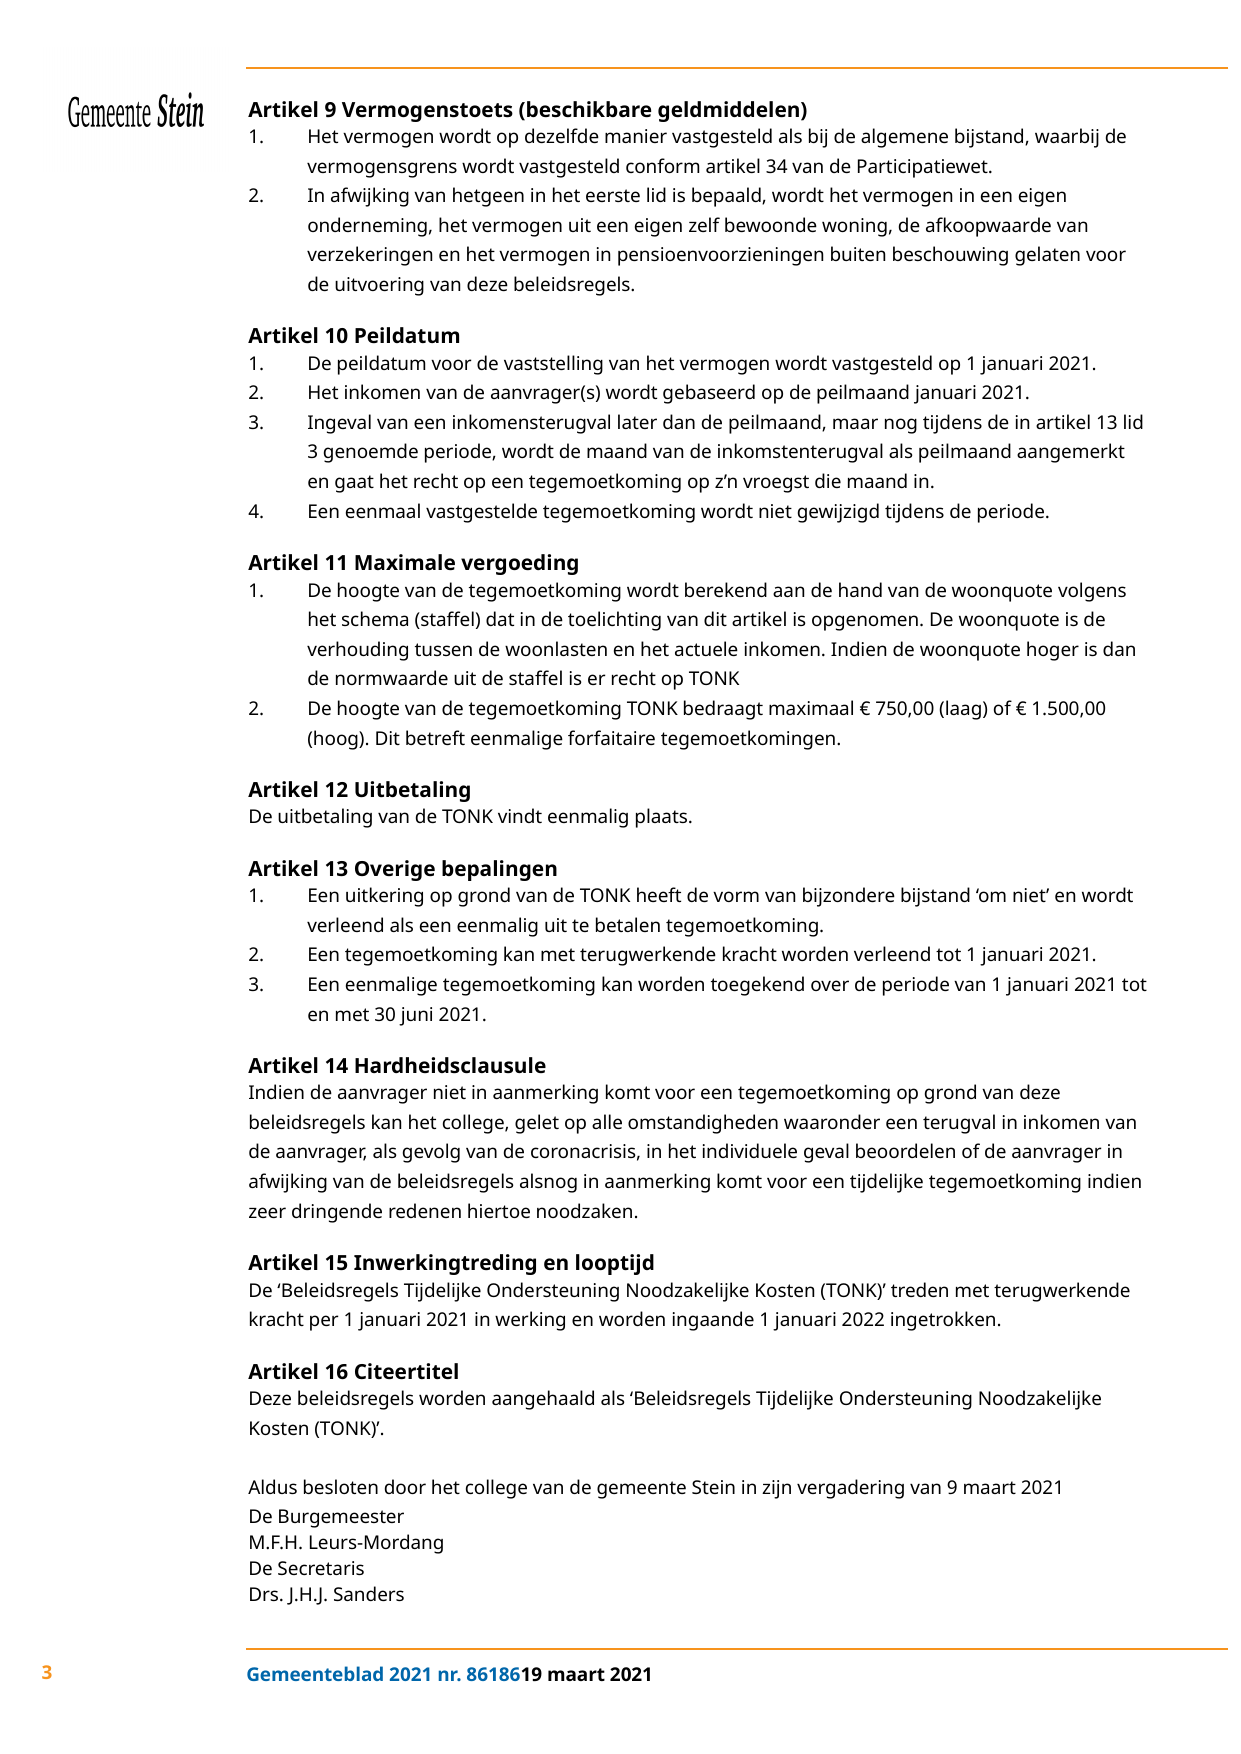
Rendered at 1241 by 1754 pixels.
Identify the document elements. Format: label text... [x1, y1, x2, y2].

list Het vermogen wordt op dezelfde manier vastgesteld als bij de algemene bijstand, waarbij de vermogensgrens wordt vastgesteld conform artikel 34 van de Participatiewet. [248, 123, 1152, 178]
list Een eenmalige tegemoetkoming kan worden toegekend over de periode van 1 januari 2021 tot en met 30 juni 2021. [248, 971, 1152, 1026]
text Artikel 11 Maximale vergoeding [248, 548, 1152, 577]
text De Burgemeester [248, 1503, 1152, 1529]
text Indien de aanvrager niet in aanmerking komt voor een tegemoetkoming op grond van deze beleidsregels kan het college, gelet op alle omstandigheden waaronder een terugval in inkomen van de aanvrager, als gevolg van de coronacrisis, in het individuele geval beoordelen of de aanvrager in afwijking van de beleidsregels alsnog in aanmerking komt voor een tijdelijke tegemoetkoming indien zeer dringende redenen hiertoe noodzaken. [248, 1079, 1152, 1224]
list De peildatum voor de vaststelling van het vermogen wordt vastgesteld op 1 januari 2021. [248, 350, 1152, 376]
text Artikel 13 Overige bepalingen [248, 854, 1152, 882]
picture [41, 47, 231, 172]
list In afwijking van hetgeen in het eerste lid is bepaald, wordt het vermogen in een eigen onderneming, het vermogen uit een eigen zelf bewoonde woning, de afkoopwaarde van verzekeringen en het vermogen in pensioenvoorzieningen buiten beschouwing gelaten voor de uitvoering van deze beleidsregels. [248, 182, 1152, 297]
list De hoogte van de tegemoetkoming wordt berekend aan de hand van de woonquote volgens het schema (staffel) dat in de toelichting van dit artikel is opgenomen. De woonquote is de verhouding tussen de woonlasten en het actuele inkomen. Indien de woonquote hoger is dan de normwaarde uit de staffel is er recht op TONK [248, 577, 1152, 691]
text Artikel 12 Uitbetaling [248, 775, 1152, 803]
text Artikel 9 Vermogenstoets (beschikbare geldmiddelen) [248, 95, 1152, 123]
list Een uitkering op grond van de TONK heeft de vorm van bijzondere bijstand ‘om niet’ en wordt verleend als een eenmalig uit te betalen tegemoetkoming. [248, 882, 1152, 938]
text Artikel 10 Peildatum [248, 322, 1152, 350]
text M.F.H. Leurs-Mordang [248, 1529, 1152, 1555]
text De ‘Beleidsregels Tijdelijke Ondersteuning Noodzakelijke Kosten (TONK)’ treden met terugwerkende kracht per 1 januari 2021 in werking en worden ingaande 1 januari 2022 ingetrokken. [248, 1277, 1152, 1332]
text Deze beleidsregels worden aangehaald als ‘Beleidsregels Tijdelijke Ondersteuning Noodzakelijke Kosten (TONK)’. [248, 1385, 1152, 1441]
text Artikel 14 Hardheidsclausule [248, 1051, 1152, 1079]
text Artikel 15 Inwerkingtreding en looptijd [248, 1248, 1152, 1277]
text Aldus besloten door het college van de gemeente Stein in zijn vergadering van 9 maart 2021 [248, 1474, 1152, 1500]
list De hoogte van de tegemoetkoming TONK bedraagt maximaal € 750,00 (laag) of € 1.500,00 (hoog). Dit betreft eenmalige forfaitaire tegemoetkomingen. [248, 695, 1152, 750]
list Het inkomen van de aanvrager(s) wordt gebaseerd op de peilmaand januari 2021. [248, 379, 1152, 405]
text De Secretaris [248, 1555, 1152, 1581]
text De uitbetaling van de TONK vindt eenmalig plaats. [248, 803, 1152, 829]
list Een eenmaal vastgestelde tegemoetkoming wordt niet gewijzigd tijdens de periode. [248, 498, 1152, 524]
list Ingeval van een inkomensterugval later dan de peilmaand, maar nog tijdens de in artikel 13 lid 3 genoemde periode, wordt de maand van de inkomstenterugval als peilmaand aangemerkt en gaat het recht op een tegemoetkoming op z’n vroegst die maand in. [248, 409, 1152, 494]
list Een tegemoetkoming kan met terugwerkende kracht worden verleend tot 1 januari 2021. [248, 942, 1152, 967]
text Artikel 16 Citeertitel [248, 1357, 1152, 1385]
text Drs. J.H.J. Sanders [248, 1581, 1152, 1606]
